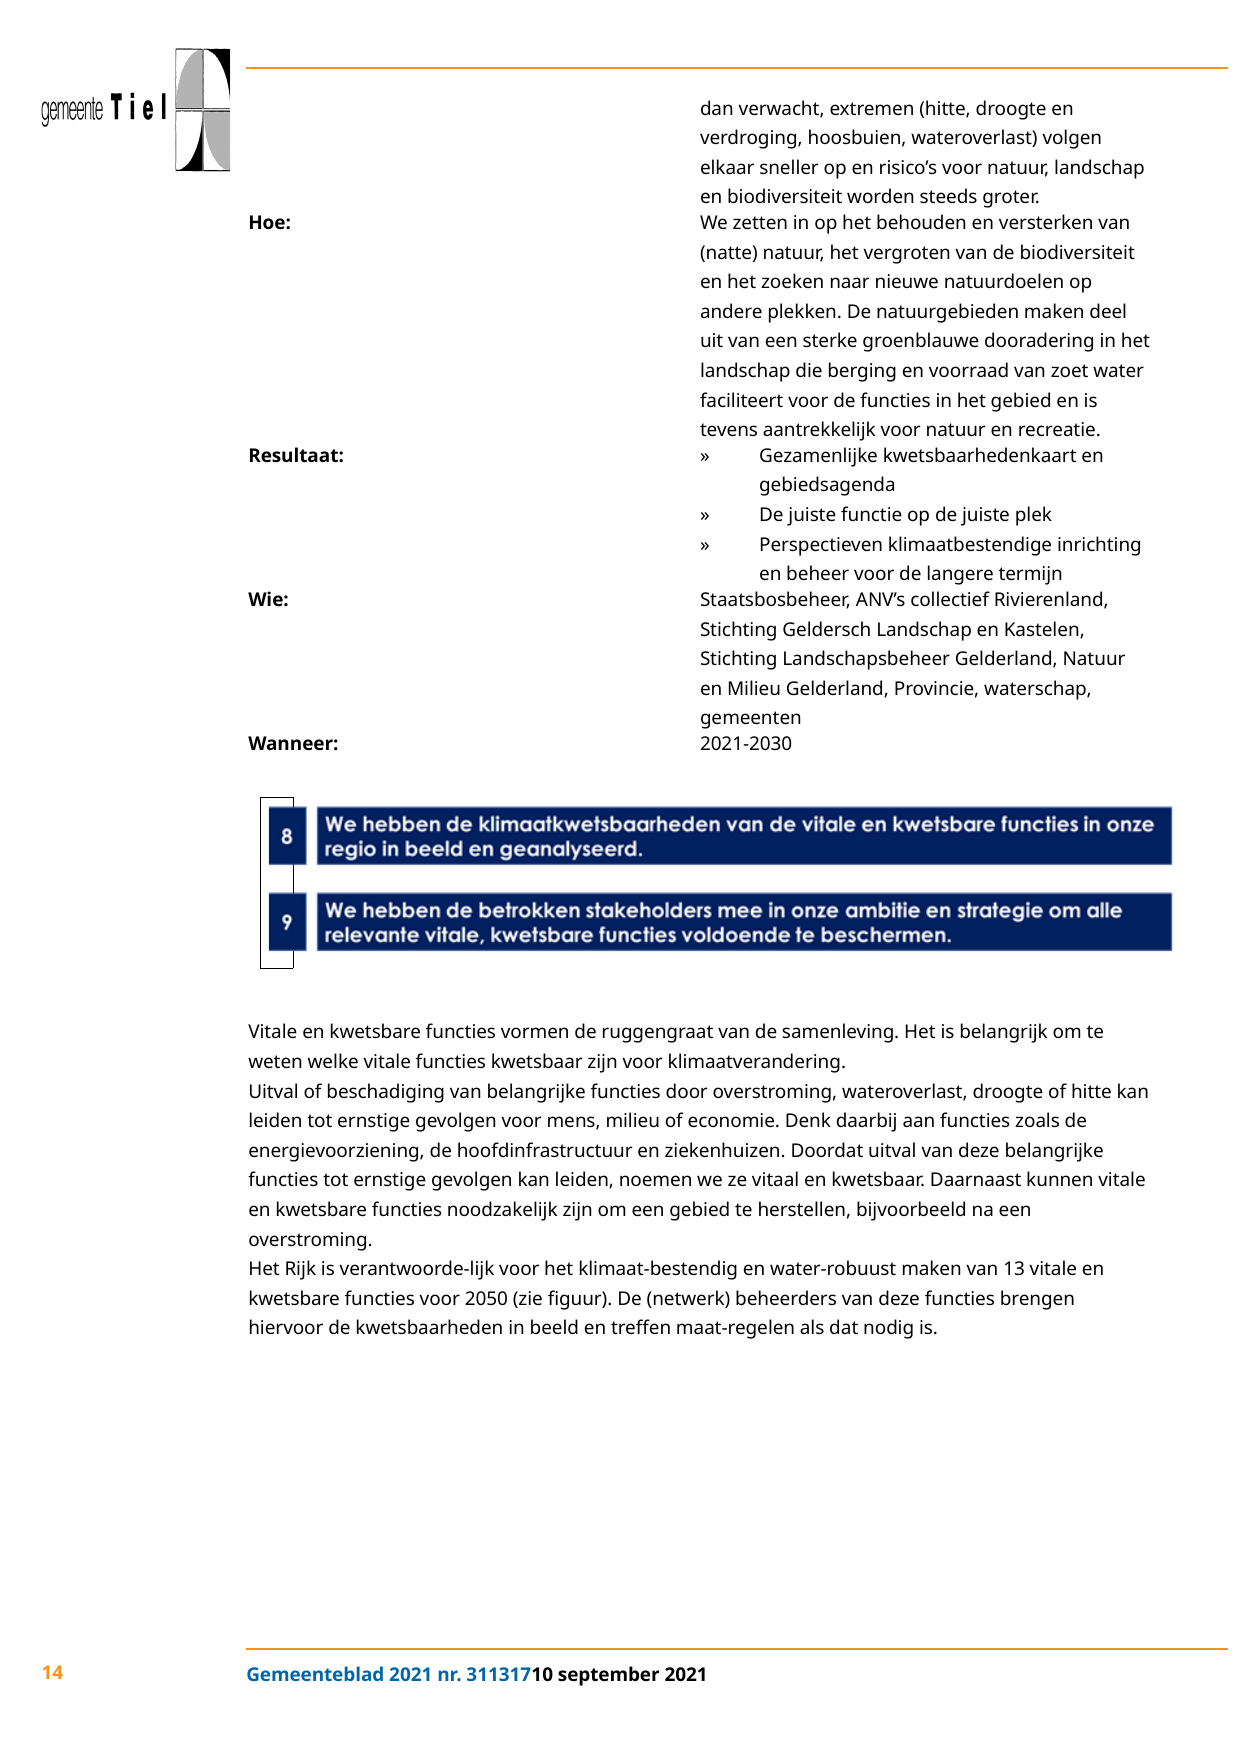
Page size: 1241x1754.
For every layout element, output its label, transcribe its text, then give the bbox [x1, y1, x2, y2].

text Vitale en kwetsbare functies vormen de ruggengraat van de samenleving. Het is belangrijk om te weten welke vitale functies kwetsbaar zijn voor klimaatverandering. [248, 1019, 1152, 1074]
table_header [248, 95, 700, 209]
table_cell We zetten in op het behouden en versterken van (natte) natuur, het vergroten van de biodiversiteit en het zoeken naar nieuwe natuurdoelen op andere plekken. De natuurgebieden maken deel uit van een sterke groenblauwe dooradering in het landschap die berging en voorraad van zoet water faciliteert voor de functies in het gebied en is tevens aantrekkelijk voor natuur en recreatie. [700, 209, 1152, 442]
picture [41, 47, 231, 172]
table_cell Gezamenlijke kwetsbaarhedenkaart en gebiedsagenda De juiste functie op de juiste plek Perspectieven klimaatbestendige inrichting en beheer voor de langere termijn [700, 442, 1152, 586]
table_cell Wie: [248, 586, 700, 730]
table_cell [248, 756, 700, 782]
table_cell [700, 756, 1152, 782]
text Het Rijk is verantwoorde-lijk voor het klimaat-bestendig en water-robuust maken van 13 vitale en kwetsbare functies voor 2050 (zie figuur). De (netwerk) beheerders van deze functies brengen hiervoor de kwetsbaarheden in beeld en treffen maat-regelen als dat nodig is. [248, 1255, 1152, 1340]
table_cell Resultaat: [248, 442, 700, 586]
picture [268, 805, 1173, 959]
text Uitval of beschadiging van belangrijke functies door overstroming, wateroverlast, droogte of hitte kan leiden tot ernstige gevolgen voor mens, milieu of economie. Denk daarbij aan functies zoals de energievoorziening, de hoofdinfrastructuur en ziekenhuizen. Doordat uitval van deze belangrijke functies tot ernstige gevolgen kan leiden, noemen we ze vitaal en kwetsbaar. Daarnaast kunnen vitale en kwetsbare functies noodzakelijk zijn om een gebied te herstellen, bijvoorbeeld na een overstroming. [248, 1078, 1152, 1252]
table_cell Staatsbosbeheer, ANV’s collectief Rivierenland, Stichting Geldersch Landschap en Kastelen, Stichting Landschapsbeheer Gelderland, Natuur en Milieu Gelderland, Provincie, waterschap, gemeenten [700, 586, 1152, 730]
table_cell 2021-2030 [700, 730, 1152, 756]
table_cell Wanneer: [248, 730, 700, 756]
table_cell Hoe: [248, 209, 700, 442]
table_header dan verwacht, extremen (hitte, droogte en verdroging, hoosbuien, wateroverlast) volgen elkaar sneller op en risico’s voor natuur, landschap en biodiversiteit worden steeds groter. [700, 95, 1152, 209]
